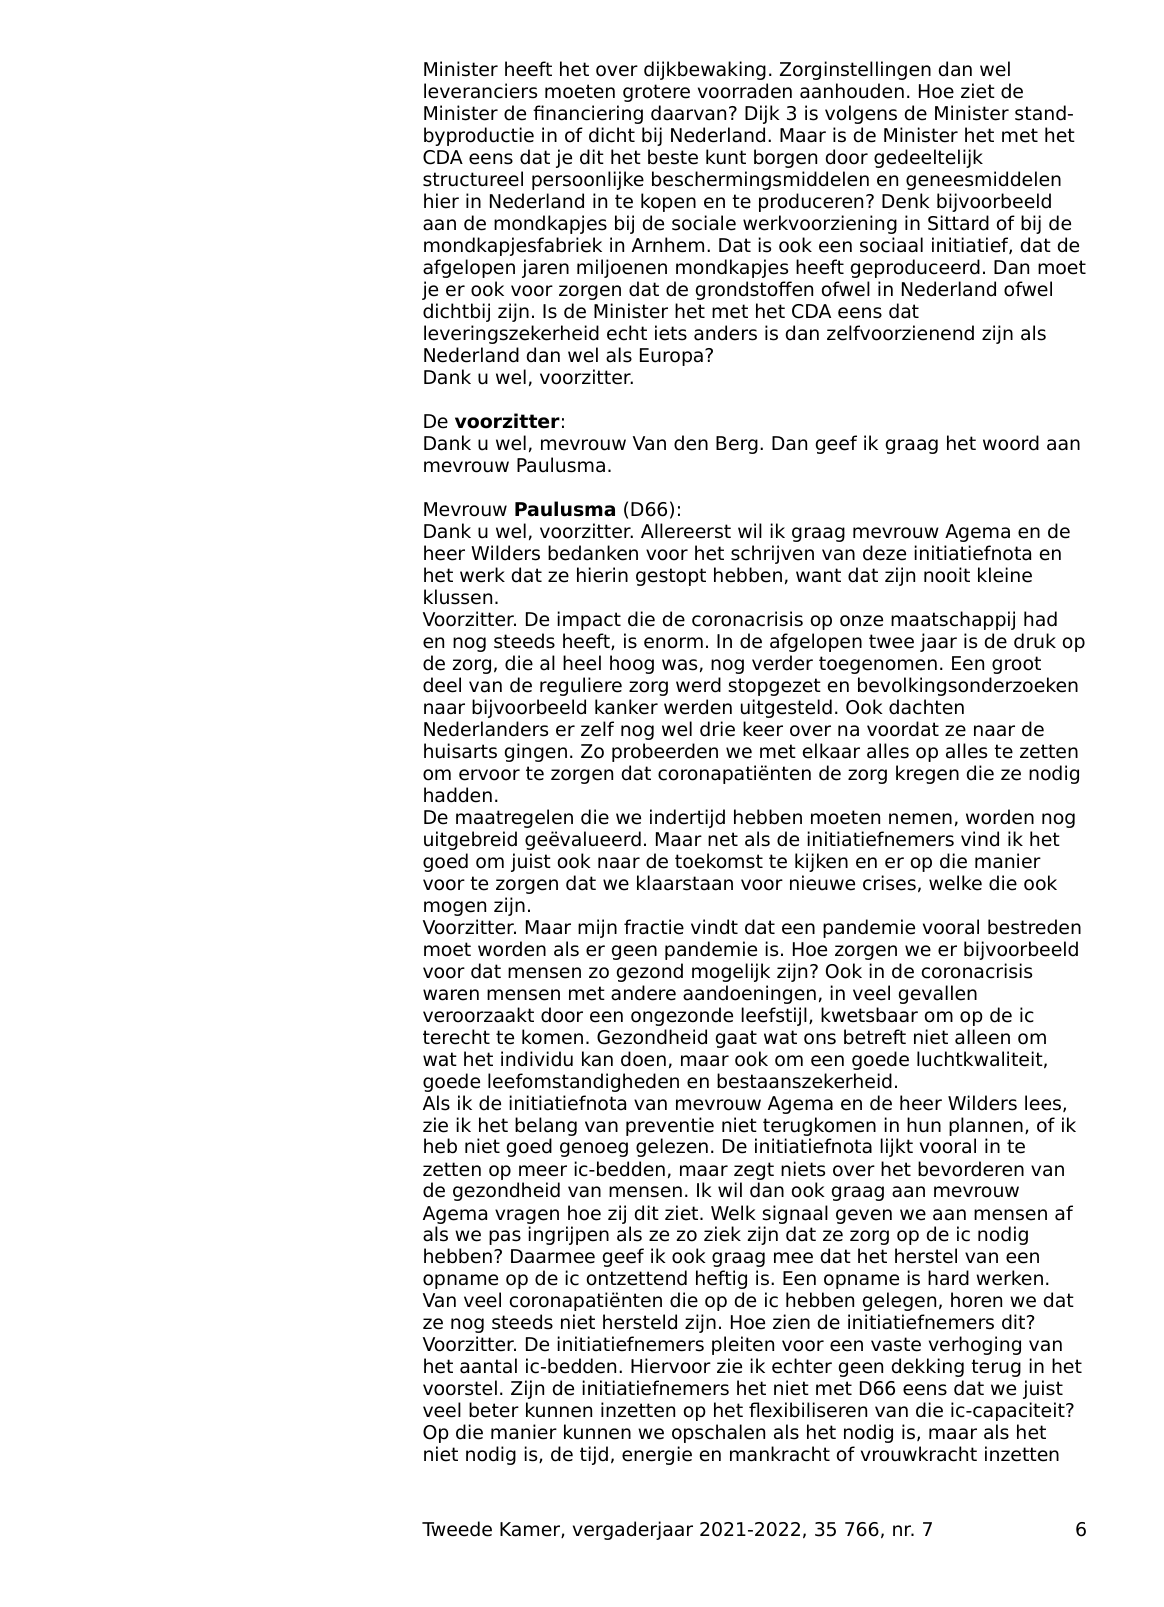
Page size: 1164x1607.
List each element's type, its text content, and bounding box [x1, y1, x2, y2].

text Dank u wel, voorzitter. Allereerst wil ik graag mevrouw Agema en de heer Wilders bedanken voor het schrijven van deze initiatiefnota en het werk dat ze hierin gestopt hebben, want dat zijn nooit kleine klussen. [422, 521, 1087, 609]
text Dank u wel, voorzitter. [422, 367, 1087, 389]
text Voorzitter. Maar mijn fractie vindt dat een pandemie vooral bestreden moet worden als er geen pandemie is. Hoe zorgen we er bijvoorbeeld voor dat mensen zo gezond mogelijk zijn? Ook in de coronacrisis waren mensen met andere aandoeningen, in veel gevallen veroorzaakt door een ongezonde leefstijl, kwetsbaar om op de ic terecht te komen. Gezondheid gaat wat ons betreft niet alleen om wat het individu kan doen, maar ook om een goede luchtkwaliteit, goede leefomstandigheden en bestaanszekerheid. [422, 917, 1087, 1092]
text Als ik de initiatiefnota van mevrouw Agema en de heer Wilders lees, zie ik het belang van preventie niet terugkomen in hun plannen, of ik heb niet goed genoeg gelezen. De initiatiefnota lijkt vooral in te zetten op meer ic-bedden, maar zegt niets over het bevorderen van de gezondheid van mensen. Ik wil dan ook graag aan mevrouw Agema vragen hoe zij dit ziet. Welk signaal geven we aan mensen af als we pas ingrijpen als ze zo ziek zijn dat ze zorg op de ic nodig hebben? Daarmee geef ik ook graag mee dat het herstel van een opname op de ic ontzettend heftig is. Een opname is hard werken. Van veel coronapatiënten die op de ic hebben gelegen, horen we dat ze nog steeds niet hersteld zijn. Hoe zien de initiatiefnemers dit? [422, 1092, 1087, 1334]
text Mevrouw Paulusma (D66): [422, 499, 1087, 521]
text De maatregelen die we indertijd hebben moeten nemen, worden nog uitgebreid geëvalueerd. Maar net als de initiatiefnemers vind ik het goed om juist ook naar de toekomst te kijken en er op die manier voor te zorgen dat we klaarstaan voor nieuwe crises, welke die ook mogen zijn. [422, 807, 1087, 917]
text Dank u wel, mevrouw Van den Berg. Dan geef ik graag het woord aan mevrouw Paulusma. [422, 433, 1087, 477]
text Voorzitter. De initiatiefnemers pleiten voor een vaste verhoging van het aantal ic-bedden. Hiervoor zie ik echter geen dekking terug in het voorstel. Zijn de initiatiefnemers het niet met D66 eens dat we juist veel beter kunnen inzetten op het flexibiliseren van die ic-capaciteit? Op die manier kunnen we opschalen als het nodig is, maar als het niet nodig is, de tijd, energie en mankracht of vrouwkracht inzetten [422, 1334, 1087, 1466]
text De voorzitter: [422, 411, 1087, 433]
text Voorzitter. De impact die de coronacrisis op onze maatschappij had en nog steeds heeft, is enorm. In de afgelopen twee jaar is de druk op de zorg, die al heel hoog was, nog verder toegenomen. Een groot deel van de reguliere zorg werd stopgezet en bevolkingsonderzoeken naar bijvoorbeeld kanker werden uitgesteld. Ook dachten Nederlanders er zelf nog wel drie keer over na voordat ze naar de huisarts gingen. Zo probeerden we met elkaar alles op alles te zetten om ervoor te zorgen dat coronapatiënten de zorg kregen die ze nodig hadden. [422, 609, 1087, 807]
text Minister heeft het over dijkbewaking. Zorginstellingen dan wel leveranciers moeten grotere voorraden aanhouden. Hoe ziet de Minister de financiering daarvan? Dijk 3 is volgens de Minister stand-byproductie in of dicht bij Nederland. Maar is de Minister het met het CDA eens dat je dit het beste kunt borgen door gedeeltelijk structureel persoonlijke beschermingsmiddelen en geneesmiddelen hier in Nederland in te kopen en te produceren? Denk bijvoorbeeld aan de mondkapjes bij de sociale werkvoorziening in Sittard of bij de mondkapjesfabriek in Arnhem. Dat is ook een sociaal initiatief, dat de afgelopen jaren miljoenen mondkapjes heeft geproduceerd. Dan moet je er ook voor zorgen dat de grondstoffen ofwel in Nederland ofwel dichtbij zijn. Is de Minister het met het CDA eens dat leveringszekerheid echt iets anders is dan zelfvoorzienend zijn als Nederland dan wel als Europa? [422, 59, 1087, 367]
